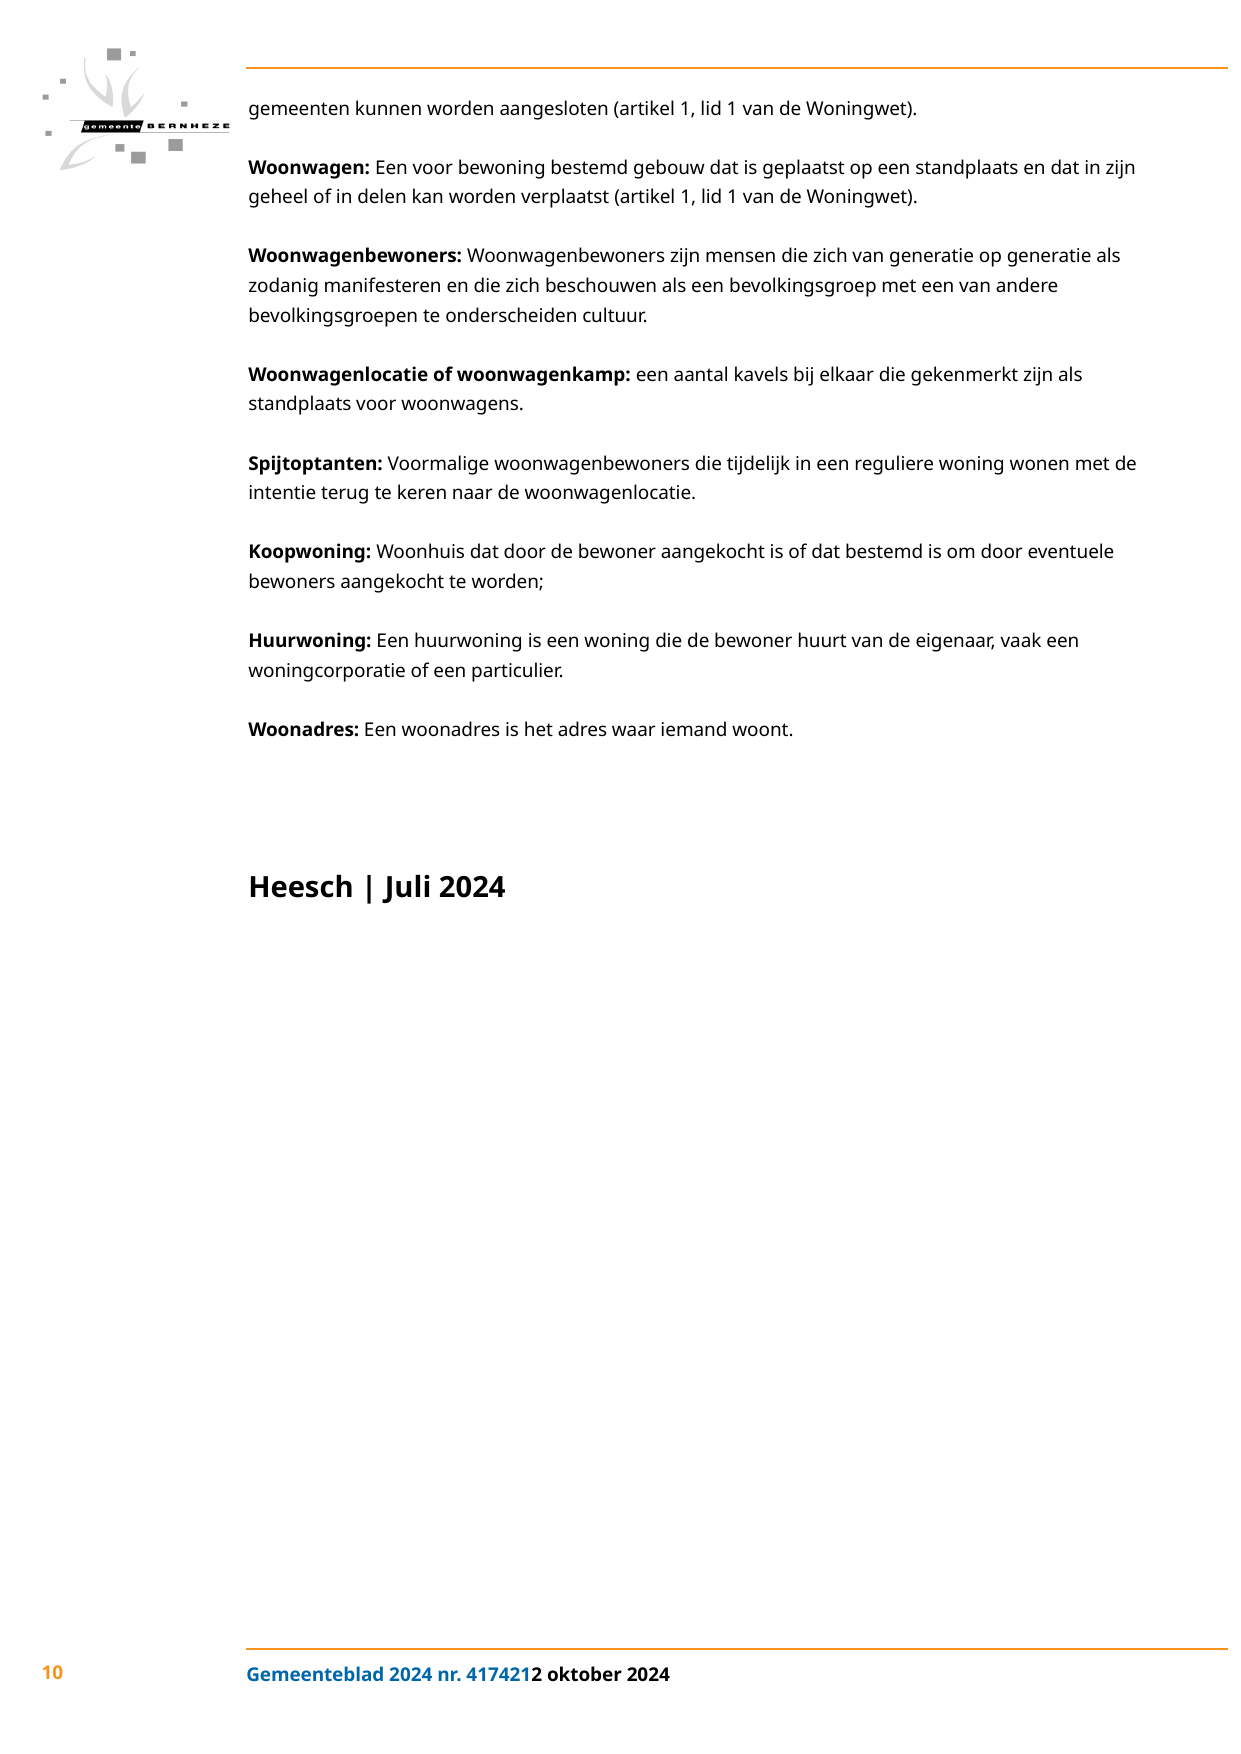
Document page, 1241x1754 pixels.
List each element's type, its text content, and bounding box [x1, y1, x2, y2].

text Woonwagenlocatie of woonwagenkamp: een aantal kavels bij elkaar die gekenmerkt zijn als standplaats voor woonwagens. [248, 361, 1152, 416]
text Woonwagen: Een voor bewoning bestemd gebouw dat is geplaatst op een standplaats en dat in zijn geheel of in delen kan worden verplaatst (artikel 1, lid 1 van de Woningwet). [248, 154, 1152, 209]
text Woonadres: Een woonadres is het adres waar iemand woont. [248, 716, 1152, 742]
text Spijtoptanten: Voormalige woonwagenbewoners die tijdelijk in een reguliere woning wonen met de intentie terug te keren naar de woonwagenlocatie. [248, 450, 1152, 505]
picture [41, 47, 231, 172]
text gemeenten kunnen worden aangesloten (artikel 1, lid 1 van de Woningwet). [248, 95, 1152, 121]
text Koopwoning: Woonhuis dat door de bewoner aangekocht is of dat bestemd is om door eventuele bewoners aangekocht te worden; [248, 538, 1152, 594]
text Woonwagenbewoners: Woonwagenbewoners zijn mensen die zich van generatie op generatie als zodanig manifesteren en die zich beschouwen als een bevolkingsgroep met een van andere bevolkingsgroepen te onderscheiden cultuur. [248, 243, 1152, 328]
text Heesch | Juli 2024 [248, 866, 1152, 906]
text Huurwoning: Een huurwoning is een woning die de bewoner huurt van de eigenaar, vaak een woningcorporatie of een particulier. [248, 627, 1152, 683]
